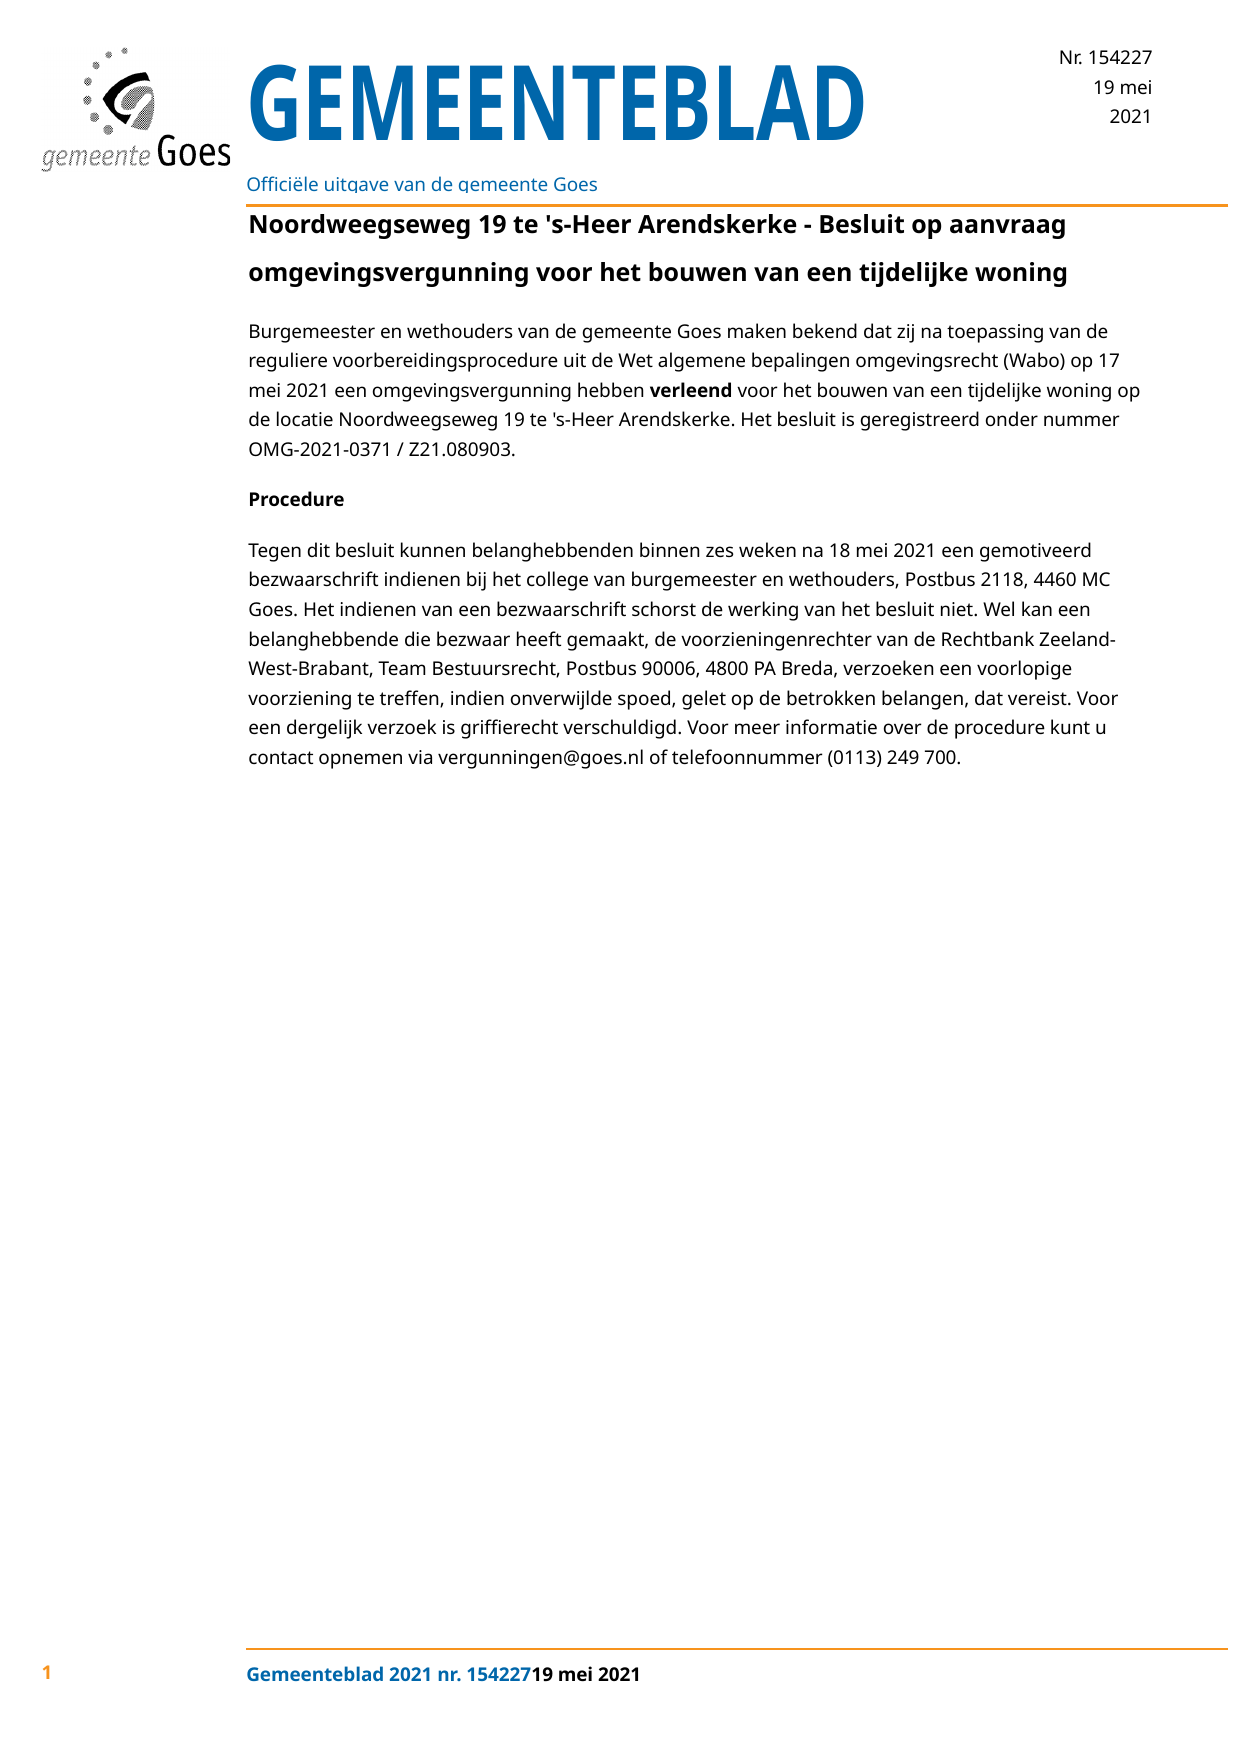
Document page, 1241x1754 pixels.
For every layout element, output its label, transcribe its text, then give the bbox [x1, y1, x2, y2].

picture [41, 47, 231, 172]
text Noordweegseweg 19 te 's-Heer Arendskerke - Besluit op aanvraag omgevingsvergunning voor het bouwen van een tijdelijke woning [248, 207, 1152, 288]
text Burgemeester en wethouders van de gemeente Goes maken bekend dat zij na toepassing van de reguliere voorbereidingsprocedure uit de Wet algemene bepalingen omgevingsrecht (Wabo) op 17 mei 2021 een omgevingsvergunning hebben verleend voor het bouwen van een tijdelijke woning op de locatie Noordweegseweg 19 te 's-Heer Arendskerke. Het besluit is geregistreerd onder nummer OMG-2021-0371 / Z21.080903. [248, 318, 1152, 462]
text Procedure [248, 487, 1152, 512]
text Tegen dit besluit kunnen belanghebbenden binnen zes weken na 18 mei 2021 een gemotiveerd bezwaarschrift indienen bij het college van burgemeester en wethouders, Postbus 2118, 4460 MC Goes. Het indienen van een bezwaarschrift schorst de werking van het besluit niet. Wel kan een belanghebbende die bezwaar heeft gemaakt, de voorzieningenrechter van de Rechtbank Zeeland-West-Brabant, Team Bestuursrecht, Postbus 90006, 4800 PA Breda, verzoeken een voorlopige voorziening te treffen, indien onverwijlde spoed, gelet op de betrokken belangen, dat vereist. Voor een dergelijk verzoek is griffierecht verschuldigd. Voor meer informatie over de procedure kunt u contact opnemen via vergunningen@goes.nl of telefoonnummer (0113) 249 700. [248, 537, 1152, 770]
